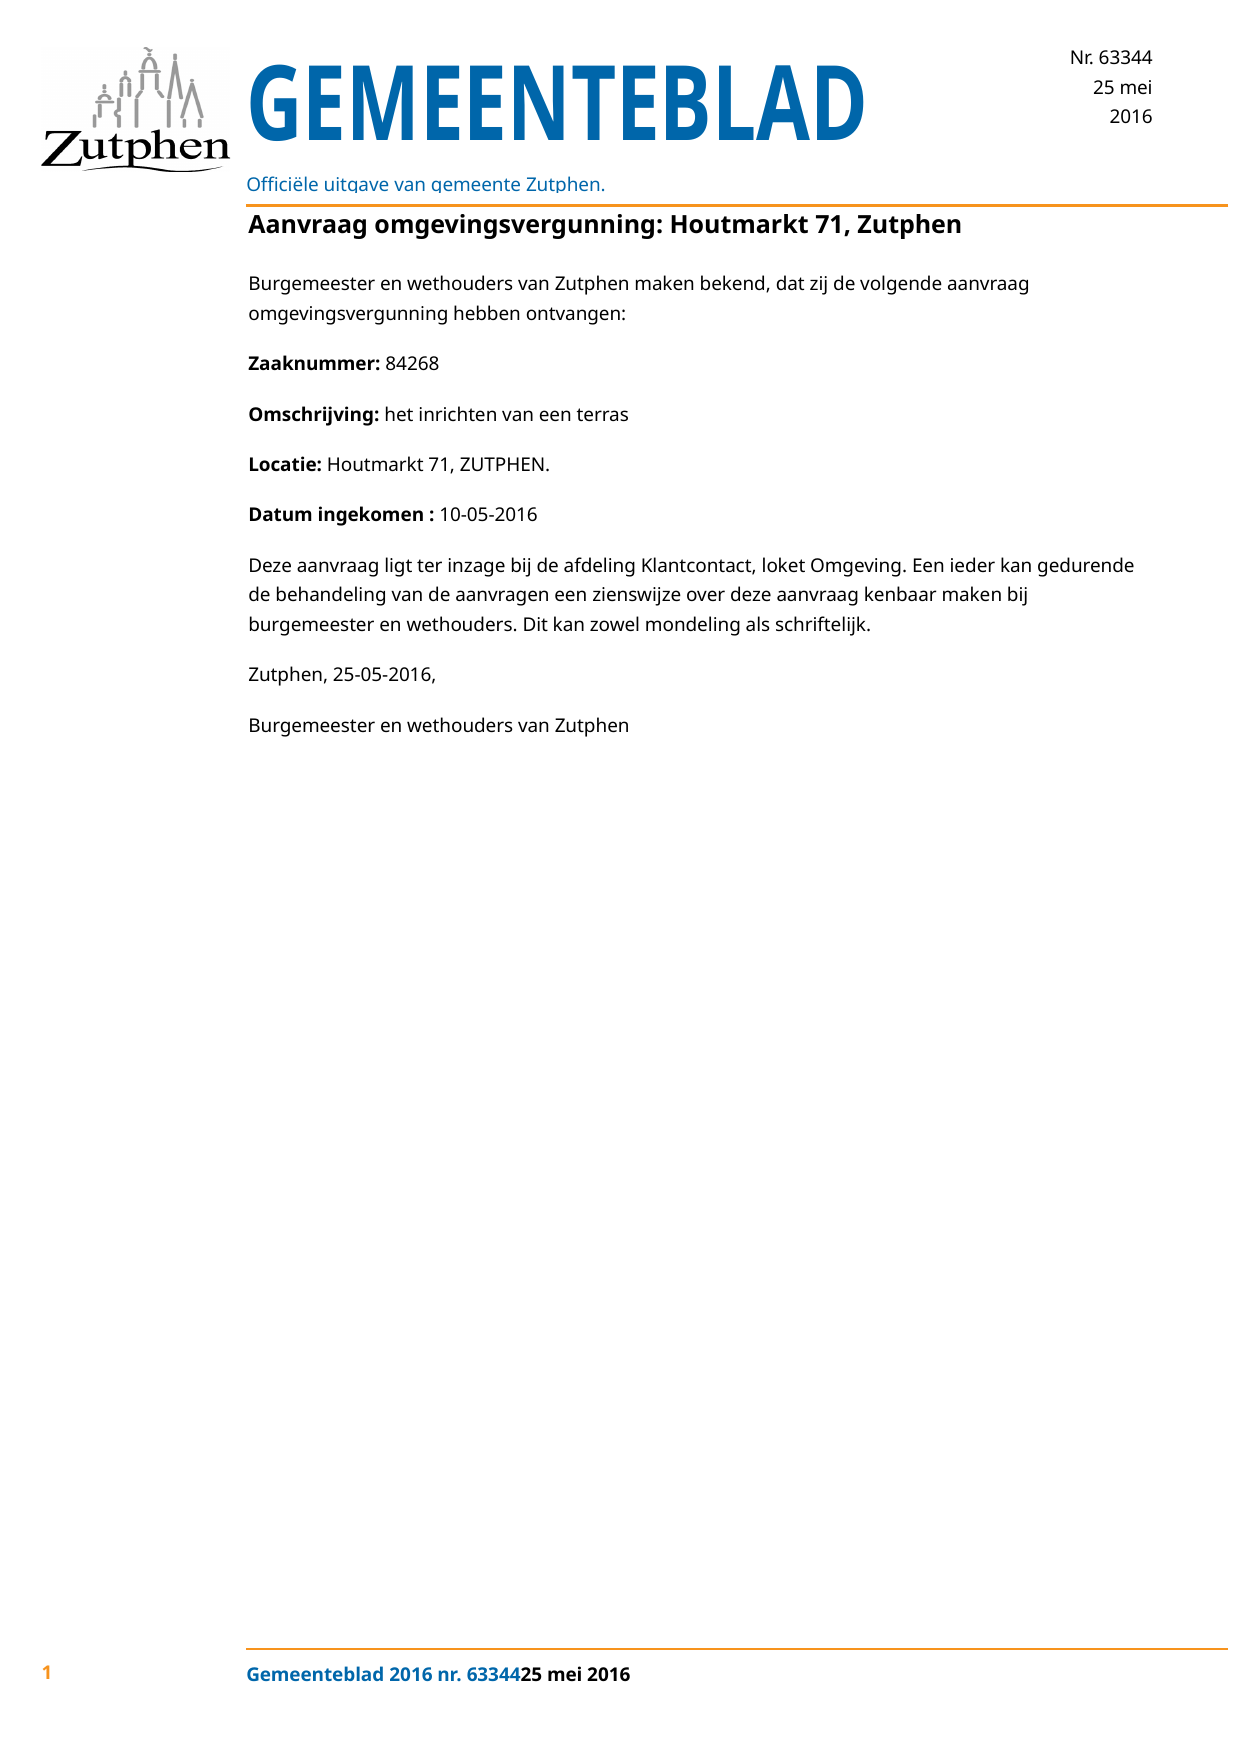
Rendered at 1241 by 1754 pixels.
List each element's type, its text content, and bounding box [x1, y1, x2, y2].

text Aanvraag omgevingsvergunning: Houtmarkt 71, Zutphen [248, 207, 1152, 241]
text Zaaknummer: 84268 [248, 350, 1152, 376]
text Datum ingekomen : 10-05-2016 [248, 502, 1152, 527]
text Omschrijving: het inrichten van een terras [248, 401, 1152, 426]
text Burgemeester en wethouders van Zutphen [248, 712, 1152, 738]
text Locatie: Houtmarkt 71, ZUTPHEN. [248, 451, 1152, 477]
picture [41, 47, 231, 172]
text Deze aanvraag ligt ter inzage bij de afdeling Klantcontact, loket Omgeving. Een ieder kan gedurende de behandeling van de aanvragen een zienswijze over deze aanvraag kenbaar maken bij burgemeester en wethouders. Dit kan zowel mondeling als schriftelijk. [248, 552, 1152, 637]
text Zutphen, 25-05-2016, [248, 662, 1152, 687]
text Burgemeester en wethouders van Zutphen maken bekend, dat zij de volgende aanvraag omgevingsvergunning hebben ontvangen: [248, 270, 1152, 326]
